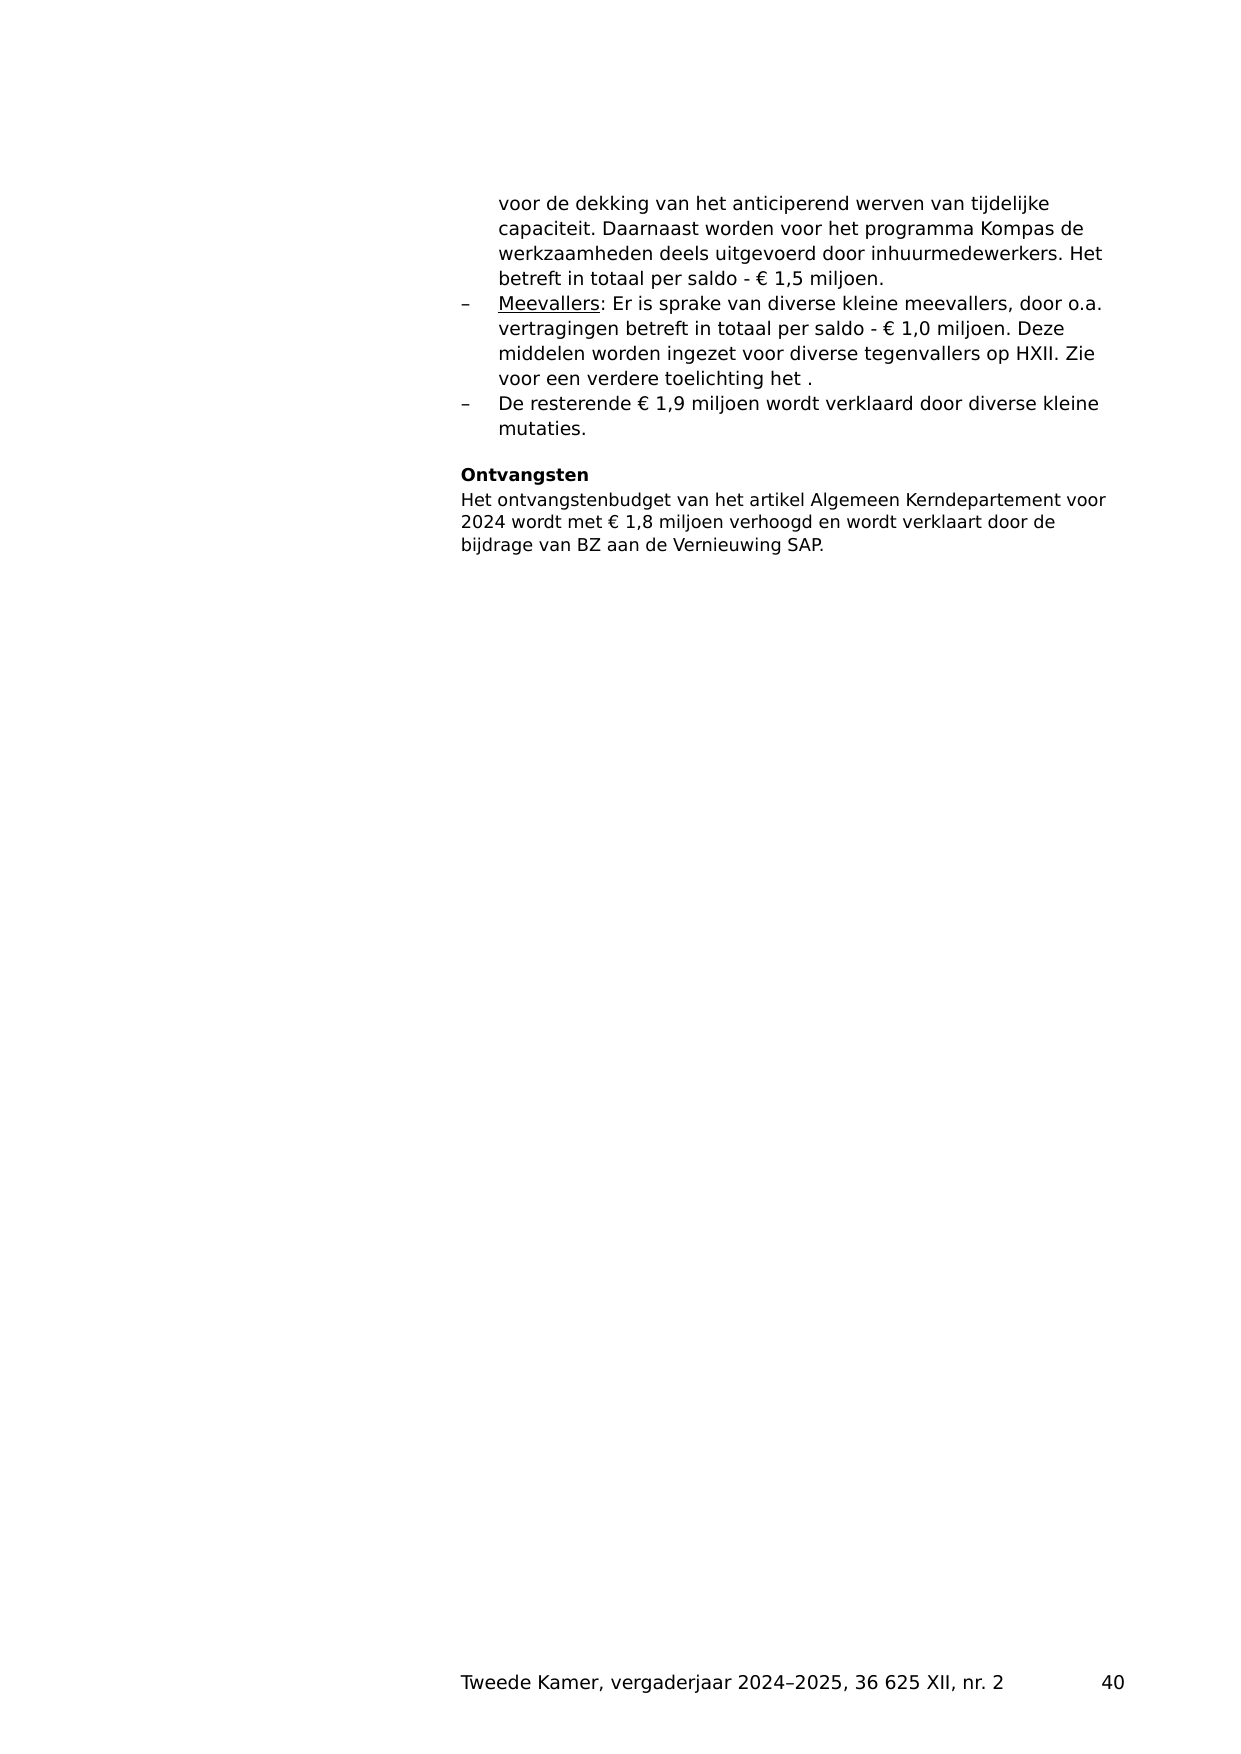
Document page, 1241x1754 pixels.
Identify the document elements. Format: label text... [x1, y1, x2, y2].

text Ontvangsten [461, 463, 1125, 486]
list voor de dekking van het anticiperend werven van tijdelijke capaciteit. Daarnaast worden voor het programma Kompas de werkzaamheden deels uitgevoerd door inhuurmedewerkers. Het betreft in totaal per saldo - € 1,5 miljoen. [461, 191, 1125, 291]
list De resterende € 1,9 miljoen wordt verklaard door diverse kleine mutaties. [461, 391, 1125, 441]
text Het ontvangstenbudget van het artikel Algemeen Kerndepartement voor 2024 wordt met € 1,8 miljoen verhoogd en wordt verklaart door de bijdrage van BZ aan de Vernieuwing SAP. [461, 488, 1125, 556]
list Meevallers: Er is sprake van diverse kleine meevallers, door o.a. vertragingen betreft in totaal per saldo - € 1,0 miljoen. Deze middelen worden ingezet voor diverse tegenvallers op HXII. Zie voor een verdere toelichting het . [461, 291, 1125, 391]
